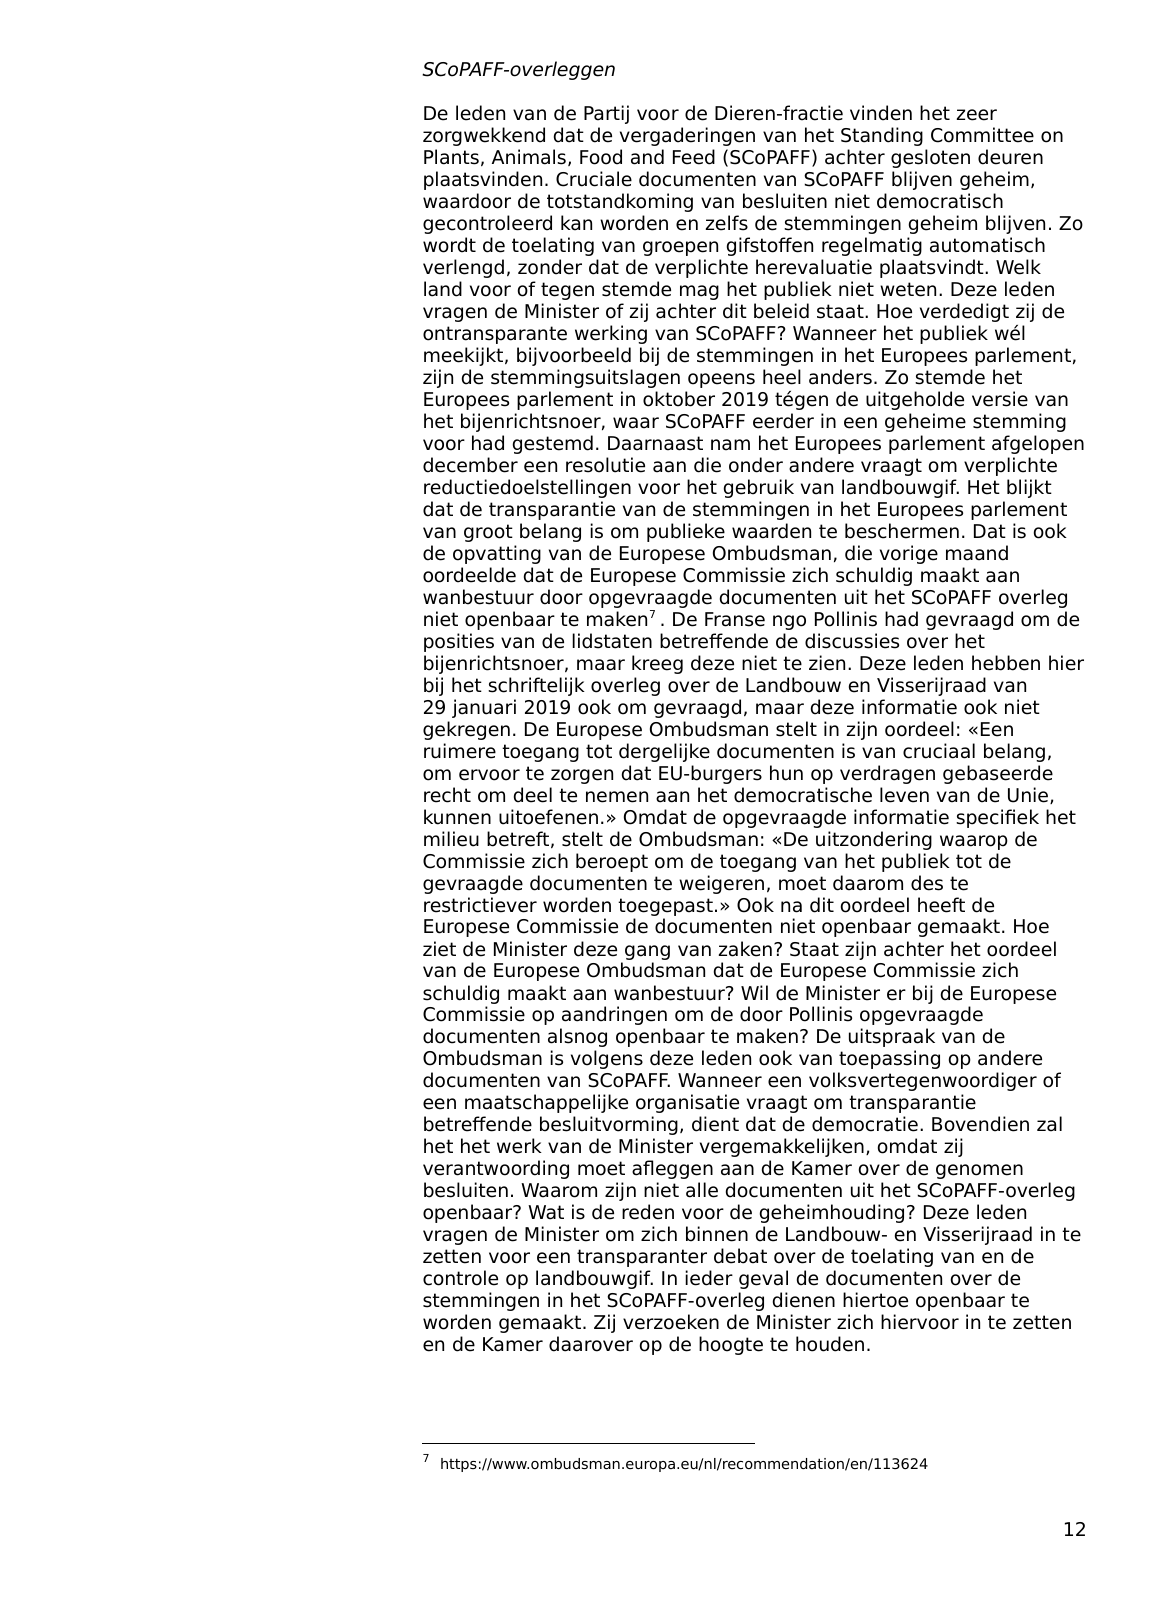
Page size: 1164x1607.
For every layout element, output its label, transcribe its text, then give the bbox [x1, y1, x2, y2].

text https://www.ombudsman.europa.eu/nl/recommendation/en/113624 [422, 1452, 1087, 1474]
text De leden van de Partij voor de Dieren-fractie vinden het zeer zorgwekkend dat de vergaderingen van het Standing Committee on Plants, Animals, Food and Feed (SCoPAFF) achter gesloten deuren plaatsvinden. Cruciale documenten van SCoPAFF blijven geheim, waardoor de totstandkoming van besluiten niet democratisch gecontroleerd kan worden en zelfs de stemmingen geheim blijven. Zo wordt de toelating van groepen gifstoffen regelmatig automatisch verlengd, zonder dat de verplichte herevaluatie plaatsvindt. Welk land voor of tegen stemde mag het publiek niet weten. Deze leden vragen de Minister of zij achter dit beleid staat. Hoe verdedigt zij de ontransparante werking van SCoPAFF? Wanneer het publiek wél meekijkt, bijvoorbeeld bij de stemmingen in het Europees parlement, zijn de stemmingsuitslagen opeens heel anders. Zo stemde het Europees parlement in oktober 2019 tégen de uitgeholde versie van het bijenrichtsnoer, waar SCoPAFF eerder in een geheime stemming voor had gestemd. Daarnaast nam het Europees parlement afgelopen december een resolutie aan die onder andere vraagt om verplichte reductiedoelstellingen voor het gebruik van landbouwgif. Het blijkt dat de transparantie van de stemmingen in het Europees parlement van groot belang is om publieke waarden te beschermen. Dat is ook de opvatting van de Europese Ombudsman, die vorige maand oordeelde dat de Europese Commissie zich schuldig maakt aan wanbestuur door opgevraagde documenten uit het SCoPAFF overleg niet openbaar te maken. De Franse ngo Pollinis had gevraagd om de posities van de lidstaten betreffende de discussies over het bijenrichtsnoer, maar kreeg deze niet te zien. Deze leden hebben hier bij het schriftelijk overleg over de Landbouw en Visserijraad van 29 januari 2019 ook om gevraagd, maar deze informatie ook niet gekregen. De Europese Ombudsman stelt in zijn oordeel: «Een ruimere toegang tot dergelijke documenten is van cruciaal belang, om ervoor te zorgen dat EU-burgers hun op verdragen gebaseerde recht om deel te nemen aan het democratische leven van de Unie, kunnen uitoefenen.» Omdat de opgevraagde informatie specifiek het milieu betreft, stelt de Ombudsman: «De uitzondering waarop de Commissie zich beroept om de toegang van het publiek tot de gevraagde documenten te weigeren, moet daarom des te restrictiever worden toegepast.» Ook na dit oordeel heeft de Europese Commissie de documenten niet openbaar gemaakt. Hoe ziet de Minister deze gang van zaken? Staat zijn achter het oordeel van de Europese Ombudsman dat de Europese Commissie zich schuldig maakt aan wanbestuur? Wil de Minister er bij de Europese Commissie op aandringen om de door Pollinis opgevraagde documenten alsnog openbaar te maken? De uitspraak van de Ombudsman is volgens deze leden ook van toepassing op andere documenten van SCoPAFF. Wanneer een volksvertegenwoordiger of een maatschappelijke organisatie vraagt om transparantie betreffende besluitvorming, dient dat de democratie. Bovendien zal het het werk van de Minister vergemakkelijken, omdat zij verantwoording moet afleggen aan de Kamer over de genomen besluiten. Waarom zijn niet alle documenten uit het SCoPAFF-overleg openbaar? Wat is de reden voor de geheimhouding? Deze leden vragen de Minister om zich binnen de Landbouw- en Visserijraad in te zetten voor een transparanter debat over de toelating van en de controle op landbouwgif. In ieder geval de documenten over de stemmingen in het SCoPAFF-overleg dienen hiertoe openbaar te worden gemaakt. Zij verzoeken de Minister zich hiervoor in te zetten en de Kamer daarover op de hoogte te houden. [422, 103, 1087, 1356]
subtitle SCoPAFF-overleggen [422, 59, 1087, 81]
